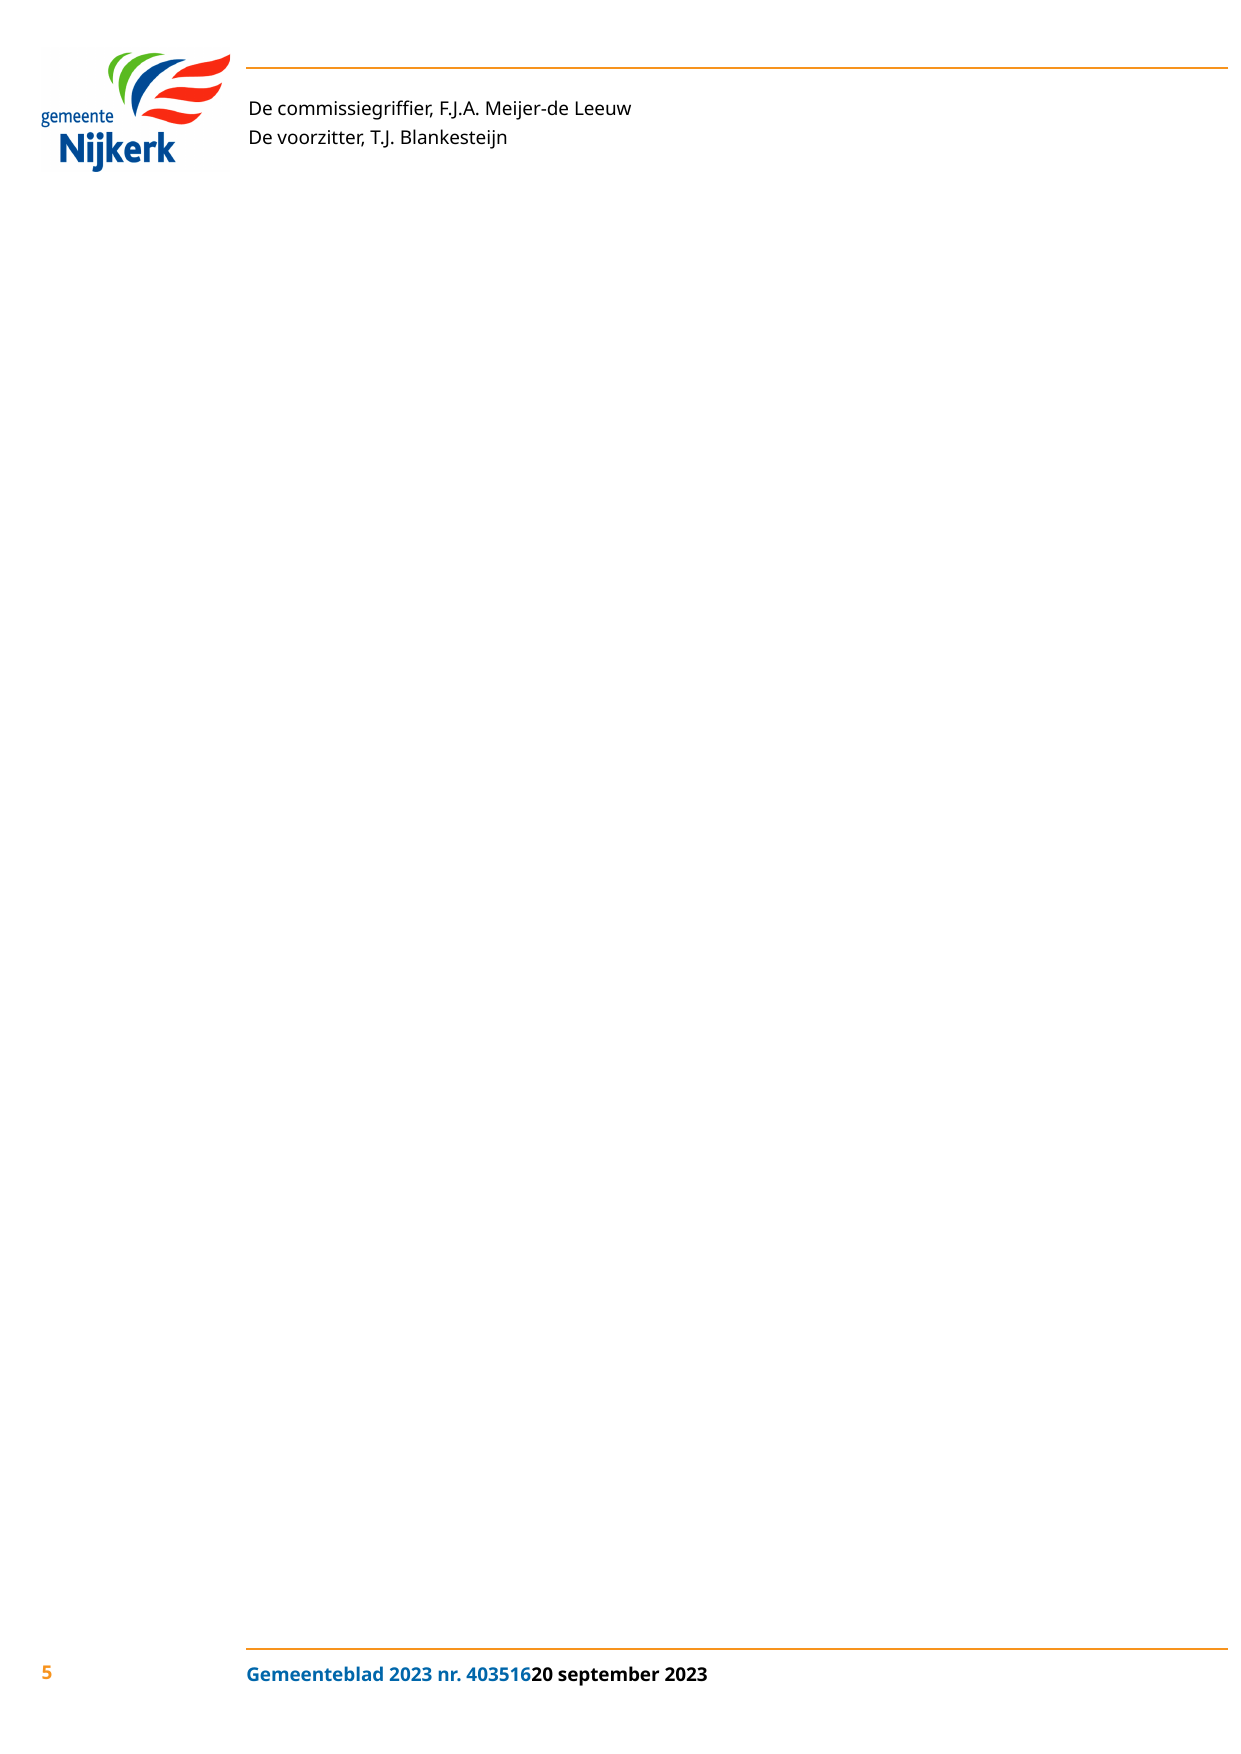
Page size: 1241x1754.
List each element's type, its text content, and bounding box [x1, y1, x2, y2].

picture [41, 47, 231, 172]
text De voorzitter, T.J. Blankesteijn [248, 124, 1152, 150]
text De commissiegriffier, F.J.A. Meijer-de Leeuw [248, 95, 1152, 121]
